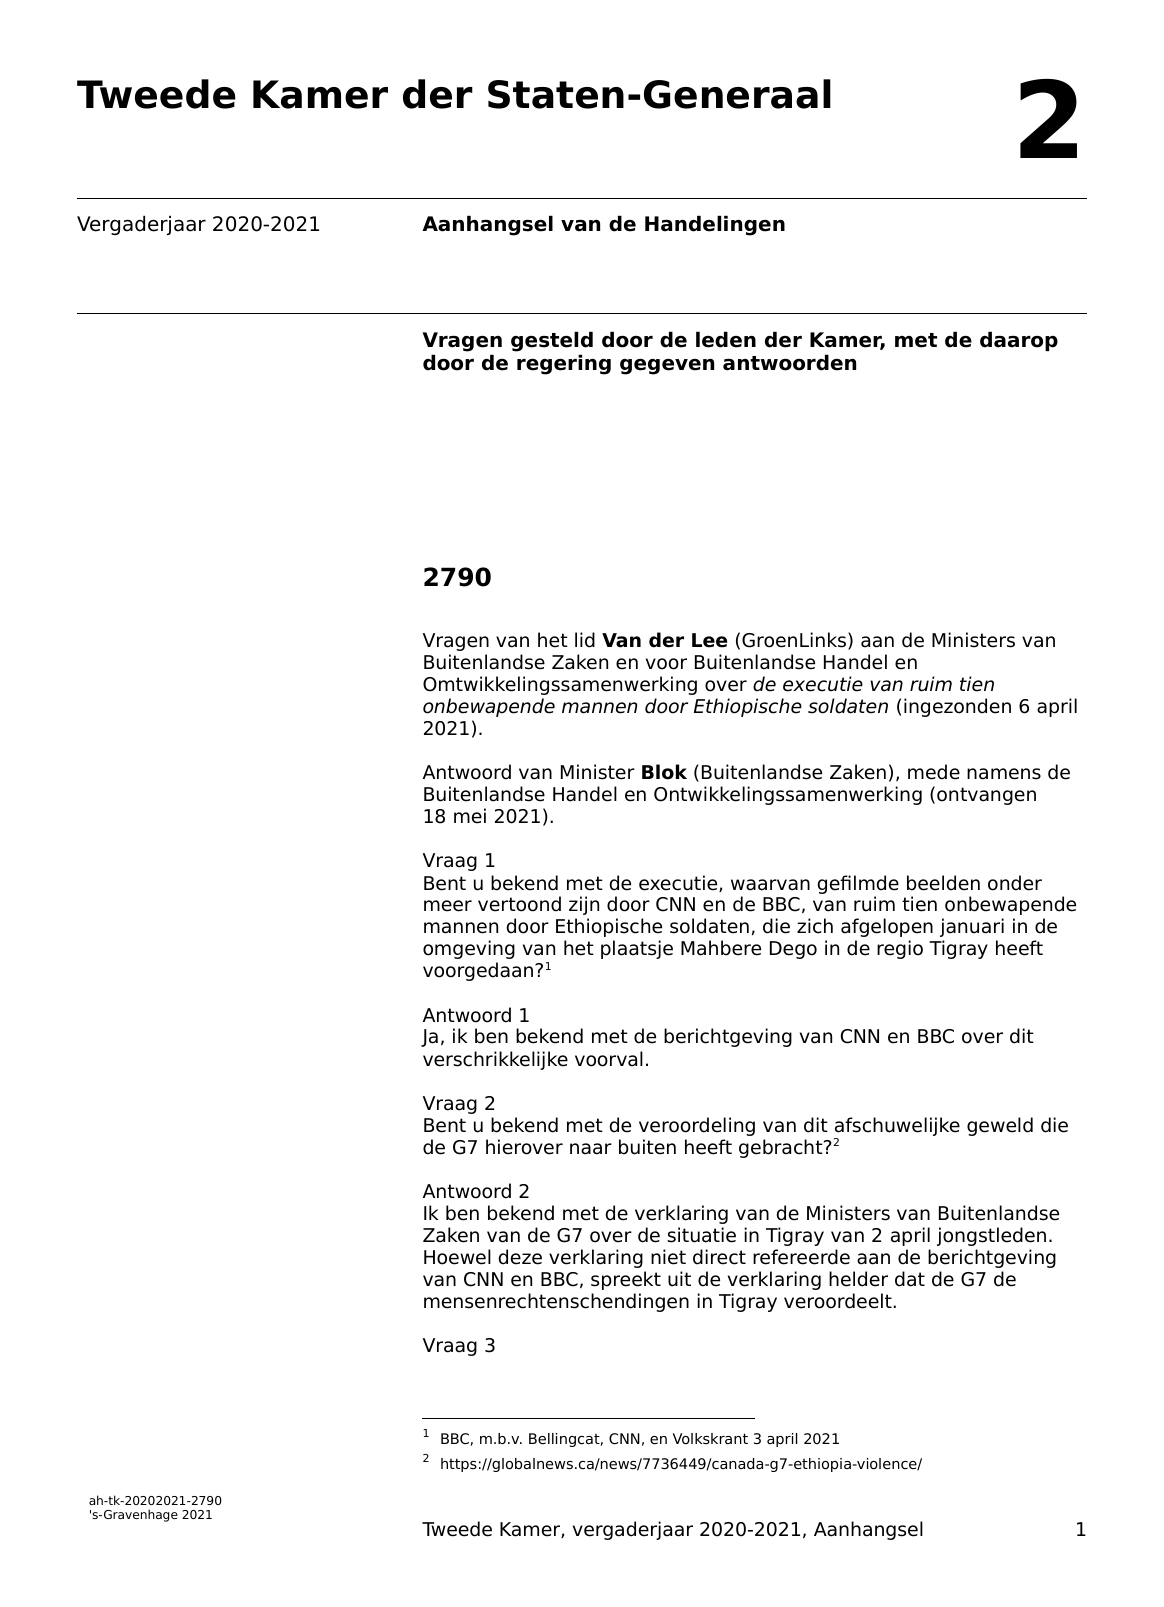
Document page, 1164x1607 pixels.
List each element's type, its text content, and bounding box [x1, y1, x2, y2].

text Bent u bekend met de executie, waarvan gefilmde beelden onder meer vertoond zijn door CNN en de BBC, van ruim tien onbewapende mannen door Ethiopische soldaten, die zich afgelopen januari in de omgeving van het plaatsje Mahbere Dego in de regio Tigray heeft voorgedaan? [422, 872, 1087, 982]
text Antwoord 2 [422, 1181, 1087, 1203]
table_cell Vergaderjaar 2020-2021 [77, 199, 422, 313]
table_cell [77, 314, 422, 375]
text Vraag 3 [422, 1335, 1087, 1357]
text Ja, ik ben bekend met de berichtgeving van CNN en BBC over dit verschrikkelijke voorval. [422, 1026, 1087, 1070]
text Vragen van het lid Van der Lee (GroenLinks) aan de Ministers van Buitenlandse Zaken en voor Buitenlandse Handel en Omtwikkelingssamenwerking over de executie van ruim tien onbewapende mannen door Ethiopische soldaten (ingezonden 6 april 2021). [422, 630, 1087, 740]
text Bent u bekend met de veroordeling van dit afschuwelijke geweld die de G7 hierover naar buiten heeft gebracht? [422, 1114, 1087, 1158]
text Vraag 2 [422, 1093, 1087, 1114]
text Antwoord 1 [422, 1004, 1087, 1026]
text Ik ben bekend met de verklaring van de Ministers van Buitenlandse Zaken van de G7 over de situatie in Tigray van 2 april jongstleden. Hoewel deze verklaring niet direct refereerde aan de berichtgeving van CNN en BBC, spreekt uit de verklaring helder dat de G7 de mensenrechtenschendingen in Tigray veroordeelt. [422, 1203, 1087, 1313]
text ah-tk-20202021-2790 [88, 1494, 323, 1508]
table_header Tweede Kamer der Staten-Generaal [77, 59, 886, 198]
table_header 2 [886, 59, 1087, 198]
text BBC, m.b.v. Bellingcat, CNN, en Volkskrant 3 april 2021 [422, 1427, 1087, 1449]
table_cell Vragen gesteld door de leden der Kamer, met de daarop door de regering gegeven antwoorden [422, 314, 1087, 375]
text https://globalnews.ca/news/7736449/canada-g7-ethiopia-violence/ [422, 1452, 1087, 1474]
text 2790 [422, 563, 1087, 592]
text Vraag 1 [422, 850, 1087, 872]
table_cell Aanhangsel van de Handelingen [422, 199, 1087, 313]
text 's-Gravenhage 2021 [88, 1508, 323, 1522]
text Antwoord van Minister Blok (Buitenlandse Zaken), mede namens de Buitenlandse Handel en Ontwikkelingssamenwerking (ontvangen 18 mei 2021). [422, 762, 1087, 828]
